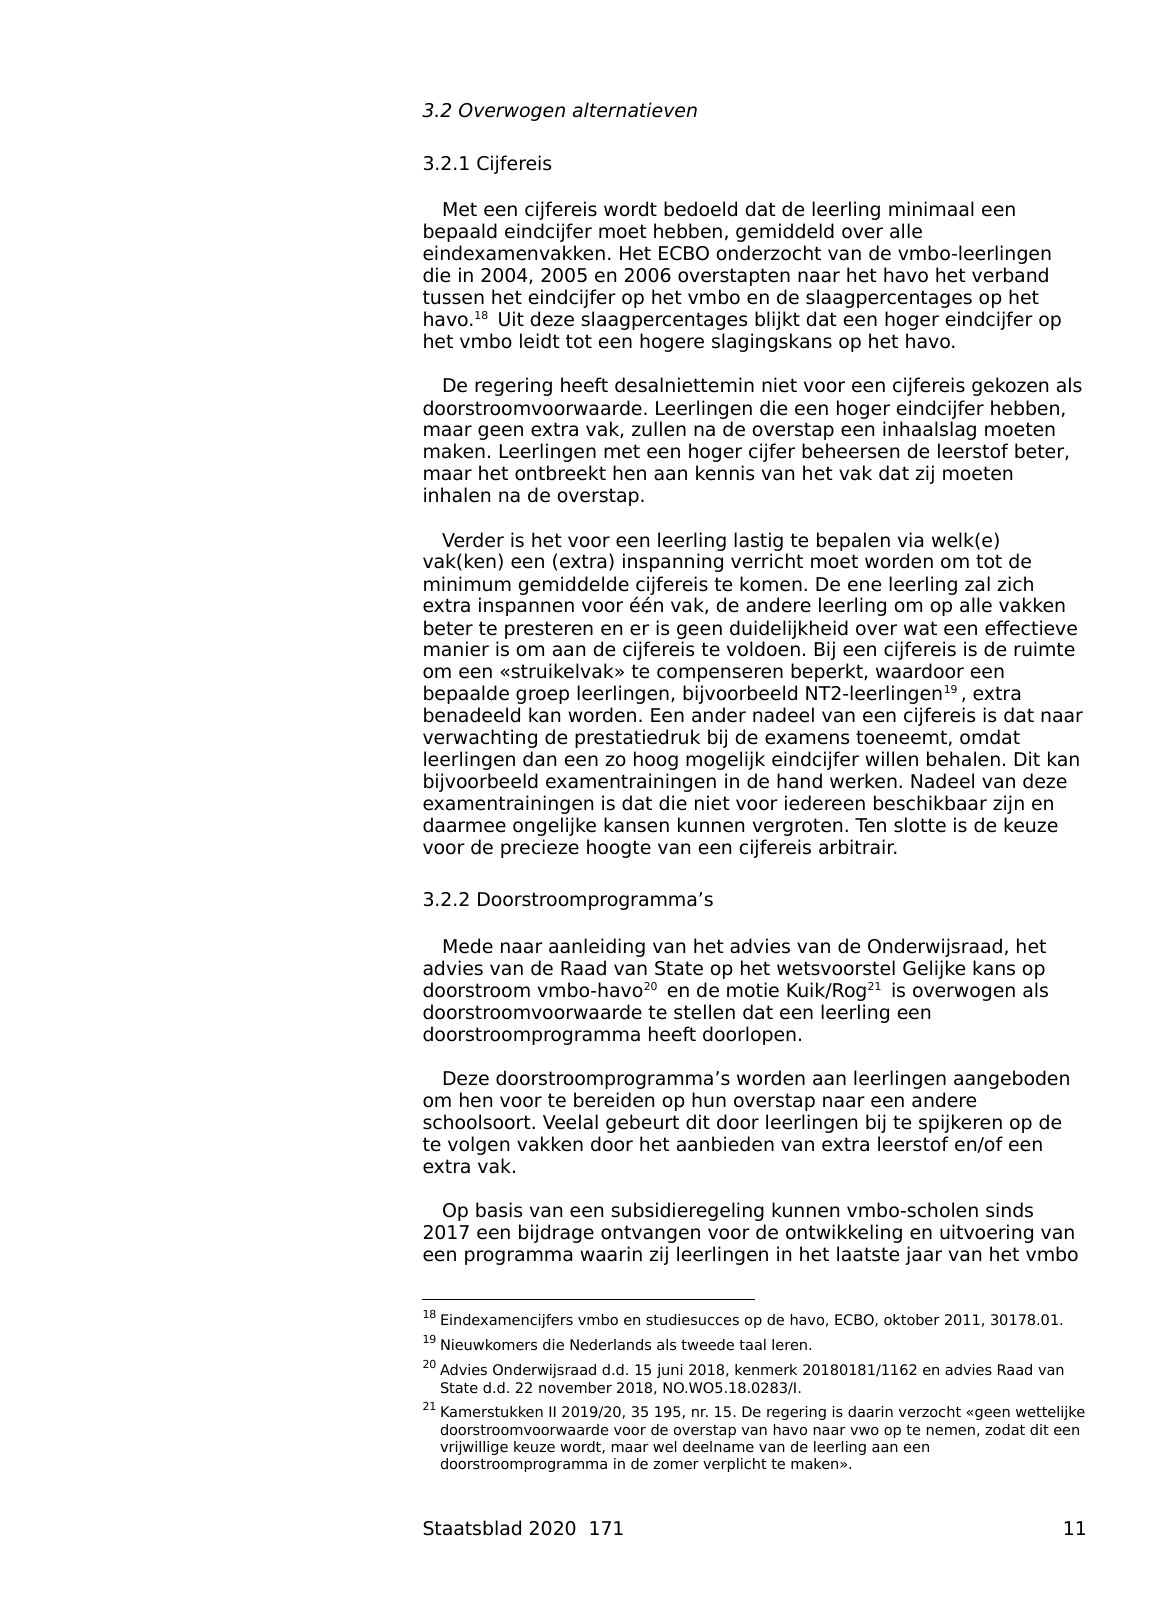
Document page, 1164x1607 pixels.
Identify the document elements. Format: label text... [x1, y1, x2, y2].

subtitle 3.2 Overwogen alternatieven [422, 100, 1087, 122]
text Deze doorstroomprogramma’s worden aan leerlingen aangeboden om hen voor te bereiden op hun overstap naar een andere schoolsoort. Veelal gebeurt dit door leerlingen bij te spijkeren op de te volgen vakken door het aanbieden van extra leerstof en/of een extra vak. [422, 1068, 1087, 1178]
text De regering heeft desalniettemin niet voor een cijfereis gekozen als doorstroomvoorwaarde. Leerlingen die een hoger eindcijfer hebben, maar geen extra vak, zullen na de overstap een inhaalslag moeten maken. Leerlingen met een hoger cijfer beheersen de leerstof beter, maar het ontbreekt hen aan kennis van het vak dat zij moeten inhalen na de overstap. [422, 375, 1087, 507]
text Advies Onderwijsraad d.d. 15 juni 2018, kenmerk 20180181/1162 en advies Raad van State d.d. 22 november 2018, NO.WO5.18.0283/I. [422, 1358, 1087, 1397]
text Met een cijfereis wordt bedoeld dat de leerling minimaal een bepaald eindcijfer moet hebben, gemiddeld over alle eindexamenvakken. Het ECBO onderzocht van de vmbo-leerlingen die in 2004, 2005 en 2006 overstapten naar het havo het verband tussen het eindcijfer op het vmbo en de slaagpercentages op het havo. Uit deze slaagpercentages blijkt dat een hoger eindcijfer op het vmbo leidt tot een hogere slagingskans op het havo. [422, 199, 1087, 353]
text Nieuwkomers die Nederlands als tweede taal leren. [422, 1333, 1087, 1355]
text Eindexamencijfers vmbo en studiesucces op de havo, ECBO, oktober 2011, 30178.01. [422, 1308, 1087, 1330]
subtitle 3.2.1 Cijfereis [422, 152, 1087, 174]
text Op basis van een subsidieregeling kunnen vmbo-scholen sinds 2017 een bijdrage ontvangen voor de ontwikkeling en uitvoering van een programma waarin zij leerlingen in het laatste jaar van het vmbo [422, 1200, 1087, 1266]
text Kamerstukken II 2019/20, 35 195, nr. 15. De regering is daarin verzocht «geen wettelijke doorstroomvoorwaarde voor de overstap van havo naar vwo op te nemen, zodat dit een vrijwillige keuze wordt, maar wel deelname van de leerling aan een doorstroomprogramma in de zomer verplicht te maken». [422, 1400, 1087, 1473]
subtitle 3.2.2 Doorstroomprogramma’s [422, 889, 1087, 911]
text Mede naar aanleiding van het advies van de Onderwijsraad, het advies van de Raad van State op het wetsvoorstel Gelijke kans op doorstroom vmbo-havo en de motie Kuik/Rog is overwogen als doorstroomvoorwaarde te stellen dat een leerling een doorstroomprogramma heeft doorlopen. [422, 936, 1087, 1046]
text Verder is het voor een leerling lastig te bepalen via welk(e) vak(ken) een (extra) inspanning verricht moet worden om tot de minimum gemiddelde cijfereis te komen. De ene leerling zal zich extra inspannen voor één vak, de andere leerling om op alle vakken beter te presteren en er is geen duidelijkheid over wat een effectieve manier is om aan de cijfereis te voldoen. Bij een cijfereis is de ruimte om een «struikelvak» te compenseren beperkt, waardoor een bepaalde groep leerlingen, bijvoorbeeld NT2-leerlingen, extra benadeeld kan worden. Een ander nadeel van een cijfereis is dat naar verwachting de prestatiedruk bij de examens toeneemt, omdat leerlingen dan een zo hoog mogelijk eindcijfer willen behalen. Dit kan bijvoorbeeld examentrainingen in de hand werken. Nadeel van deze examentrainingen is dat die niet voor iedereen beschikbaar zijn en daarmee ongelijke kansen kunnen vergroten. Ten slotte is de keuze voor de precieze hoogte van een cijfereis arbitrair. [422, 529, 1087, 859]
